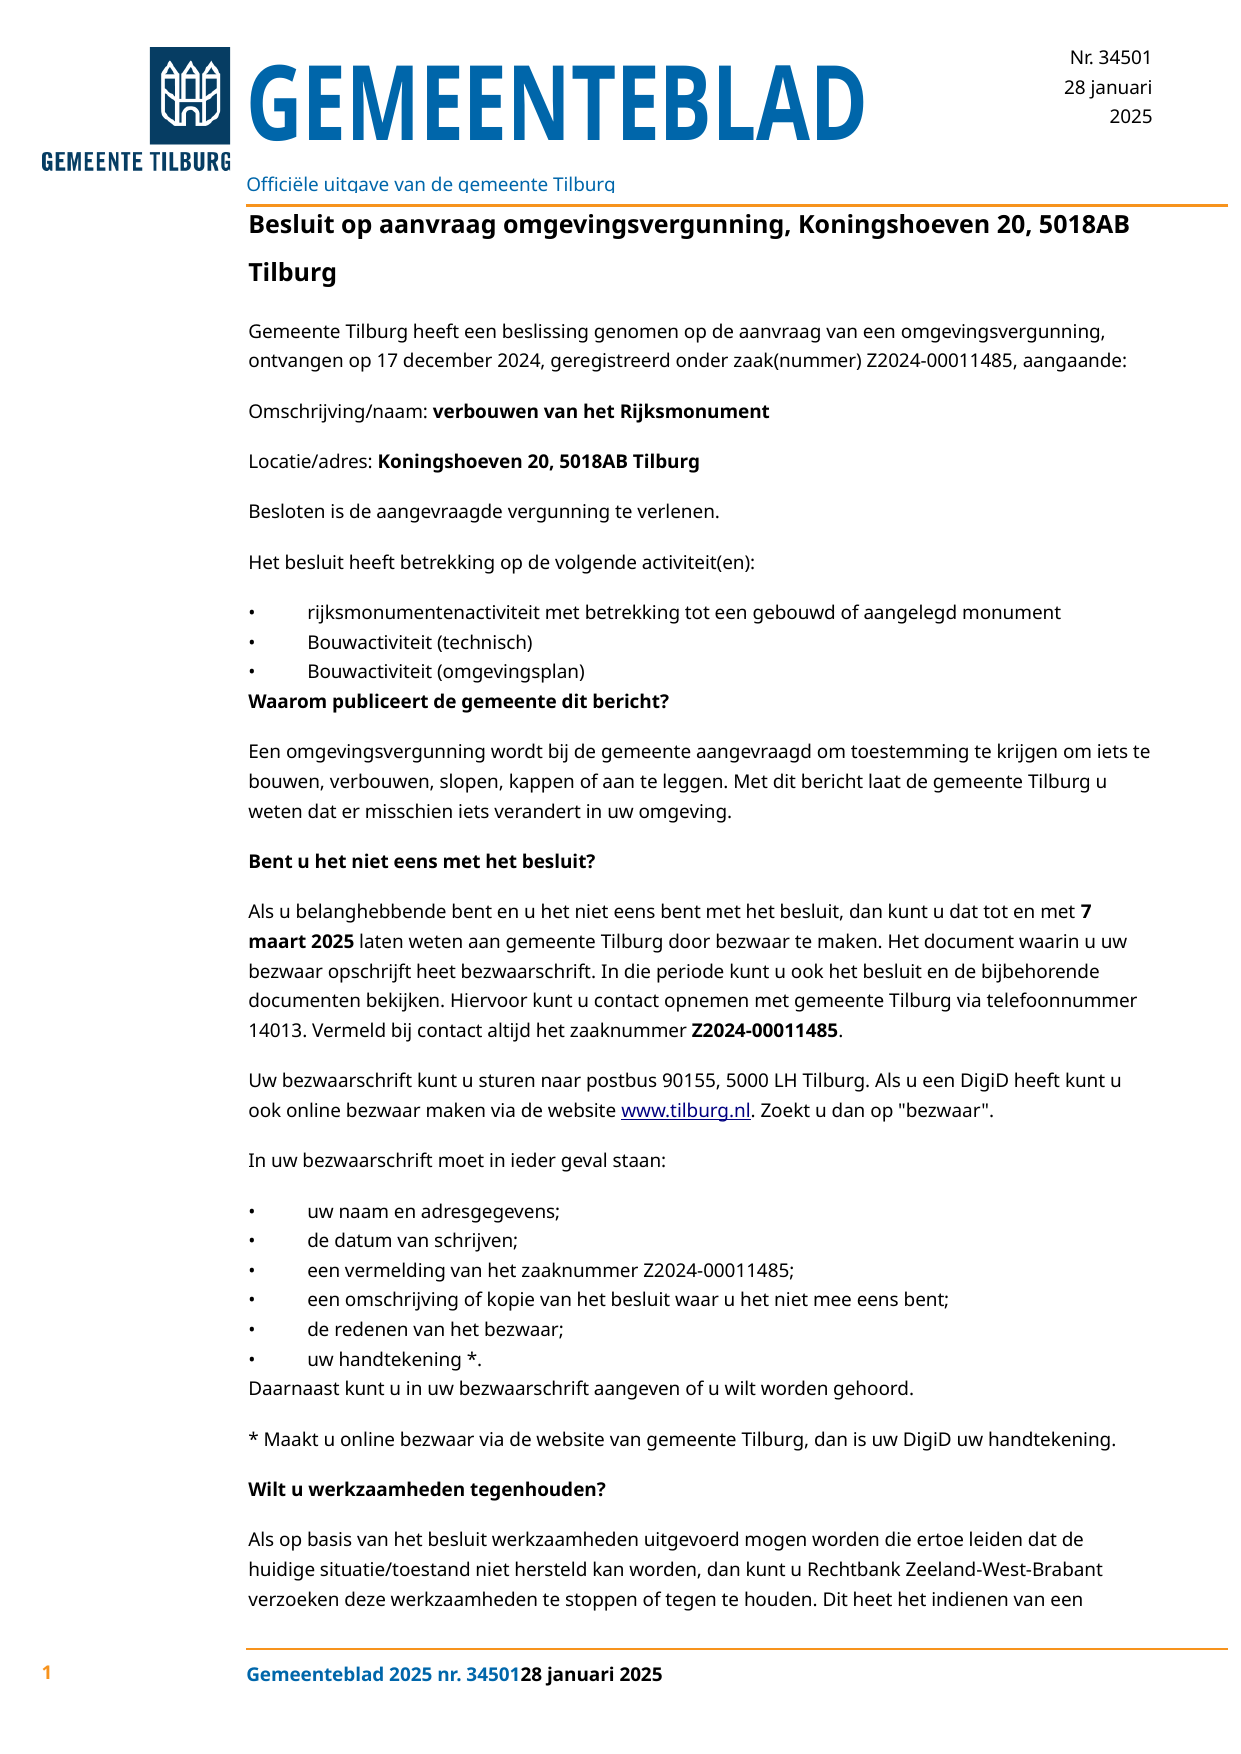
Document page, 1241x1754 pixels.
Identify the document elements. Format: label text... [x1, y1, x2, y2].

list uw naam en adresgegevens; [248, 1198, 1152, 1224]
text Besloten is de aangevraagde vergunning te verlenen. [248, 499, 1152, 524]
text Gemeente Tilburg heeft een beslissing genomen op de aanvraag van een omgevingsvergunning, ontvangen op 17 december 2024, geregistreerd onder zaak(nummer) Z2024-00011485, aangaande: [248, 318, 1152, 373]
list rijksmonumentenactiviteit met betrekking tot een gebouwd of aangelegd monument [248, 599, 1152, 625]
list een vermelding van het zaaknummer Z2024-00011485; [248, 1257, 1152, 1283]
list uw handtekening *. [248, 1346, 1152, 1372]
text Waarom publiceert de gemeente dit bericht? [248, 688, 1152, 714]
text Bent u het niet eens met het besluit? [248, 848, 1152, 874]
list Bouwactiviteit (technisch) [248, 629, 1152, 655]
text Als u belanghebbende bent en u het niet eens bent met het besluit, dan kunt u dat tot en met 7 maart 2025 laten weten aan gemeente Tilburg door bezwaar te maken. Het document waarin u uw bezwaar opschrijft heet bezwaarschrift. In die periode kunt u ook het besluit en de bijbehorende documenten bekijken. Hiervoor kunt u contact opnemen met gemeente Tilburg via telefoonnummer 14013. Vermeld bij contact altijd het zaaknummer Z2024-00011485. [248, 899, 1152, 1043]
text In uw bezwaarschrift moet in ieder geval staan: [248, 1147, 1152, 1173]
list de datum van schrijven; [248, 1227, 1152, 1253]
text Een omgevingsvergunning wordt bij de gemeente aangevraagd om toestemming te krijgen om iets te bouwen, verbouwen, slopen, kappen of aan te leggen. Met dit bericht laat de gemeente Tilburg u weten dat er misschien iets verandert in uw omgeving. [248, 739, 1152, 824]
list een omschrijving of kopie van het besluit waar u het niet mee eens bent; [248, 1287, 1152, 1312]
list de redenen van het bezwaar; [248, 1316, 1152, 1342]
text Uw bezwaarschrift kunt u sturen naar postbus 90155, 5000 LH Tilburg. Als u een DigiD heeft kunt u ook online bezwaar maken via de website www.tilburg.nl. Zoekt u dan op "bezwaar". [248, 1067, 1152, 1123]
text Als op basis van het besluit werkzaamheden uitgevoerd mogen worden die ertoe leiden dat de huidige situatie/toestand niet hersteld kan worden, dan kunt u Rechtbank Zeeland-West-Brabant verzoeken deze werkzaamheden te stoppen of tegen te houden. Dit heet het indienen van een [248, 1527, 1152, 1612]
text Wilt u werkzaamheden tegenhouden? [248, 1476, 1152, 1502]
text * Maakt u online bezwaar via de website van gemeente Tilburg, dan is uw DigiD uw handtekening. [248, 1426, 1152, 1452]
list Bouwactiviteit (omgevingsplan) [248, 659, 1152, 684]
picture [41, 47, 231, 172]
text Besluit op aanvraag omgevingsvergunning, Koningshoeven 20, 5018AB Tilburg [248, 207, 1152, 288]
text Locatie/adres: Koningshoeven 20, 5018AB Tilburg [248, 448, 1152, 474]
text Daarnaast kunt u in uw bezwaarschrift aangeven of u wilt worden gehoord. [248, 1375, 1152, 1401]
text Omschrijving/naam: verbouwen van het Rijksmonument [248, 398, 1152, 424]
text Het besluit heeft betrekking op de volgende activiteit(en): [248, 549, 1152, 575]
